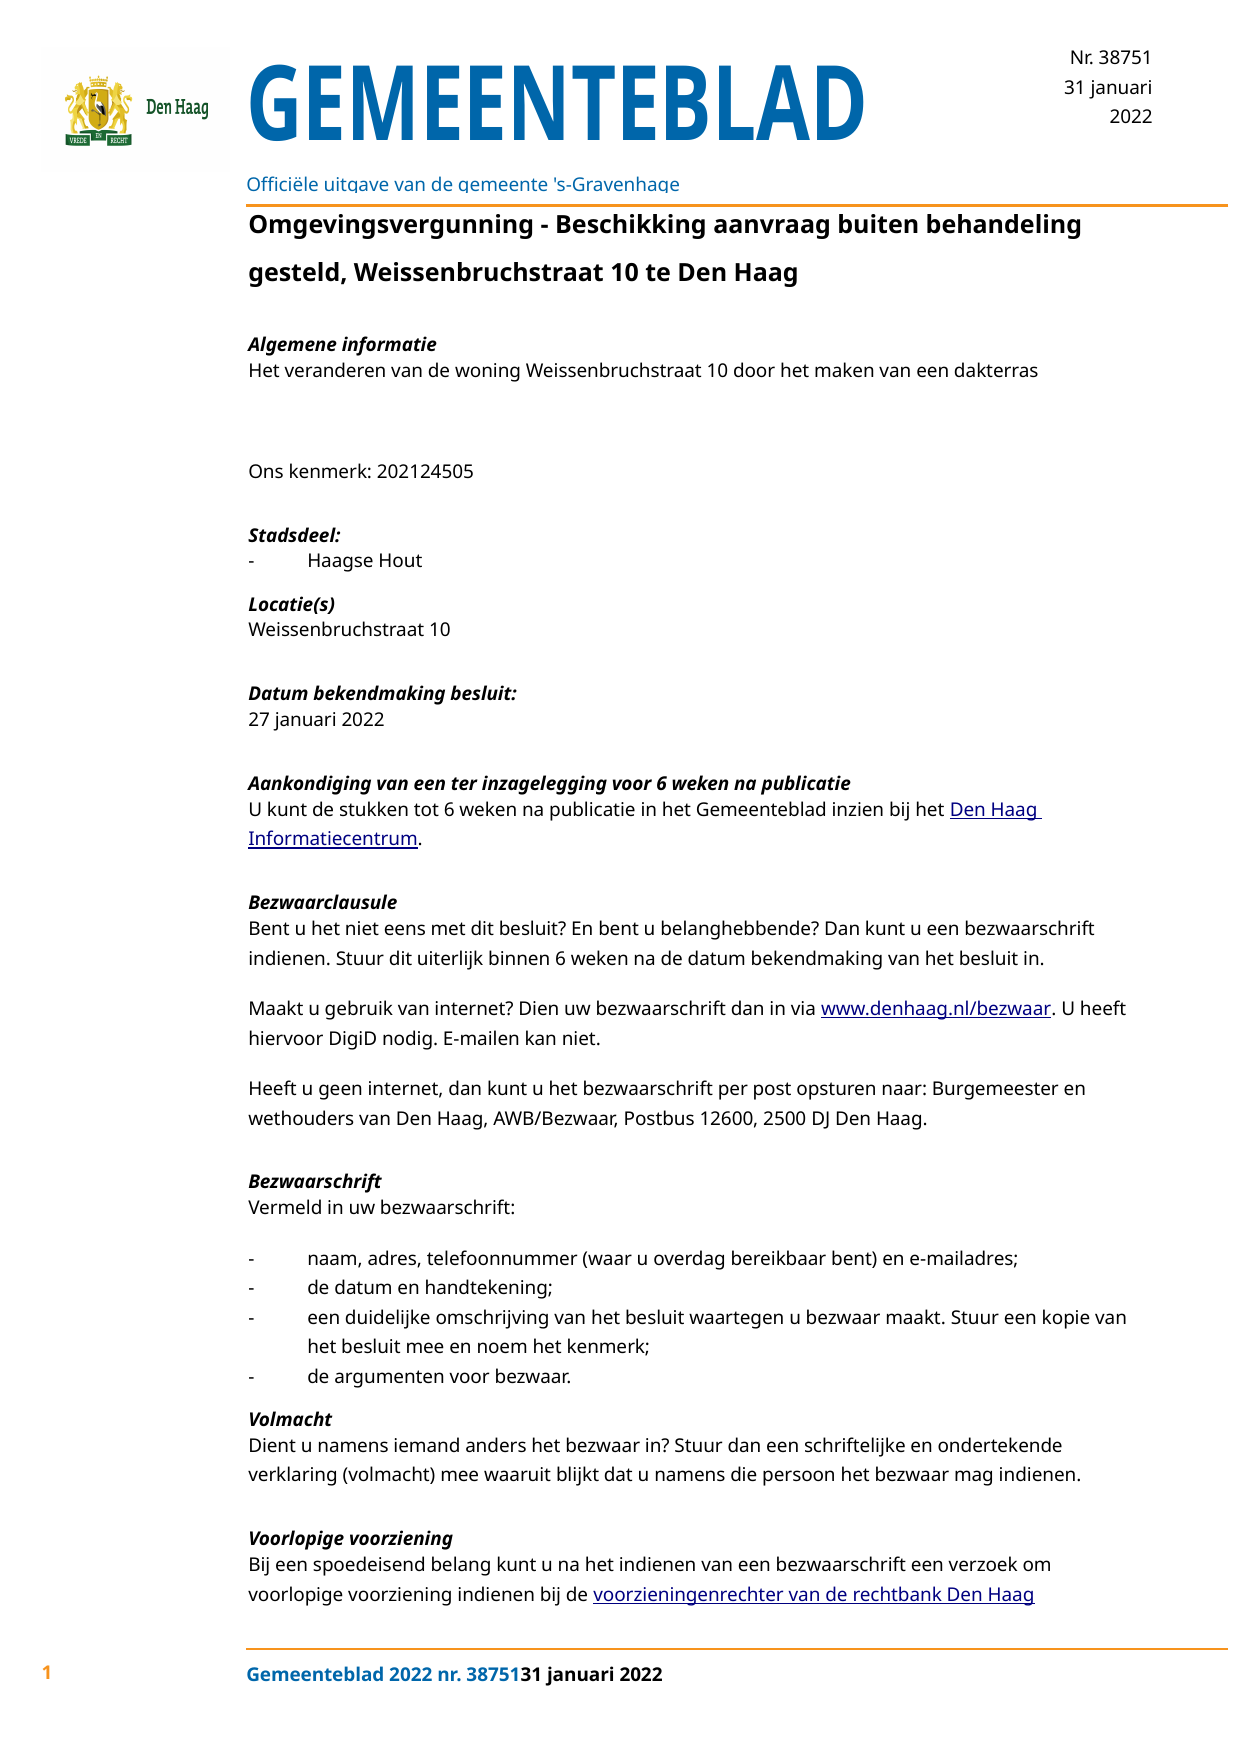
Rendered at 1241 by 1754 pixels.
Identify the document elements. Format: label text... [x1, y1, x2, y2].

text Volmacht [248, 1406, 1152, 1432]
list een duidelijke omschrijving van het besluit waartegen u bezwaar maakt. Stuur een kopie van het besluit mee en noem het kenmerk; [248, 1304, 1152, 1359]
list naam, adres, telefoonnummer (waar u overdag bereikbaar bent) en e-mailadres; [248, 1245, 1152, 1271]
text Bezwaarclausule [248, 889, 1152, 915]
text Heeft u geen internet, dan kunt u het bezwaarschrift per post opsturen naar: Burgemeester en wethouders van Den Haag, AWB/Bezwaar, Postbus 12600, 2500 DJ Den Haag. [248, 1075, 1152, 1131]
text Algemene informatie [248, 331, 1152, 357]
text Weissenbruchstraat 10 [248, 617, 1152, 642]
text Omgevingsvergunning - Beschikking aanvraag buiten behandeling gesteld, Weissenbruchstraat 10 te Den Haag [248, 207, 1152, 288]
picture [41, 47, 231, 172]
text Bezwaarschrift [248, 1169, 1152, 1194]
text Het veranderen van de woning Weissenbruchstraat 10 door het maken van een dakterras [248, 357, 1152, 383]
text Aankondiging van een ter inzagelegging voor 6 weken na publicatie [248, 770, 1152, 796]
text Bij een spoedeisend belang kunt u na het indienen van een bezwaarschrift een verzoek om voorlopige voorziening indienen bij de voorzieningenrechter van de rechtbank Den Haag [248, 1551, 1152, 1607]
text Voorlopige voorziening [248, 1526, 1152, 1551]
list de argumenten voor bezwaar. [248, 1363, 1152, 1389]
text Dient u namens iemand anders het bezwaar in? Stuur dan een schriftelijke en ondertekende verklaring (volmacht) mee waaruit blijkt dat u namens die persoon het bezwaar mag indienen. [248, 1432, 1152, 1487]
text Stadsdeel: [248, 522, 1152, 548]
text Locatie(s) [248, 591, 1152, 617]
list Haagse Hout [248, 548, 1152, 573]
text 27 januari 2022 [248, 706, 1152, 732]
list de datum en handtekening; [248, 1274, 1152, 1300]
text Ons kenmerk: 202124505 [248, 458, 1152, 484]
text Datum bekendmaking besluit: [248, 681, 1152, 706]
text Bent u het niet eens met dit besluit? En bent u belanghebbende? Dan kunt u een bezwaarschrift indienen. Stuur dit uiterlijk binnen 6 weken na de datum bekendmaking van het besluit in. [248, 915, 1152, 971]
text Vermeld in uw bezwaarschrift: [248, 1194, 1152, 1220]
text Maakt u gebruik van internet? Dien uw bezwaarschrift dan in via www.denhaag.nl/bezwaar. U heeft hiervoor DigiD nodig. E-mailen kan niet. [248, 995, 1152, 1051]
text U kunt de stukken tot 6 weken na publicatie in het Gemeenteblad inzien bij het Den Haag Informatiecentrum. [248, 796, 1152, 851]
